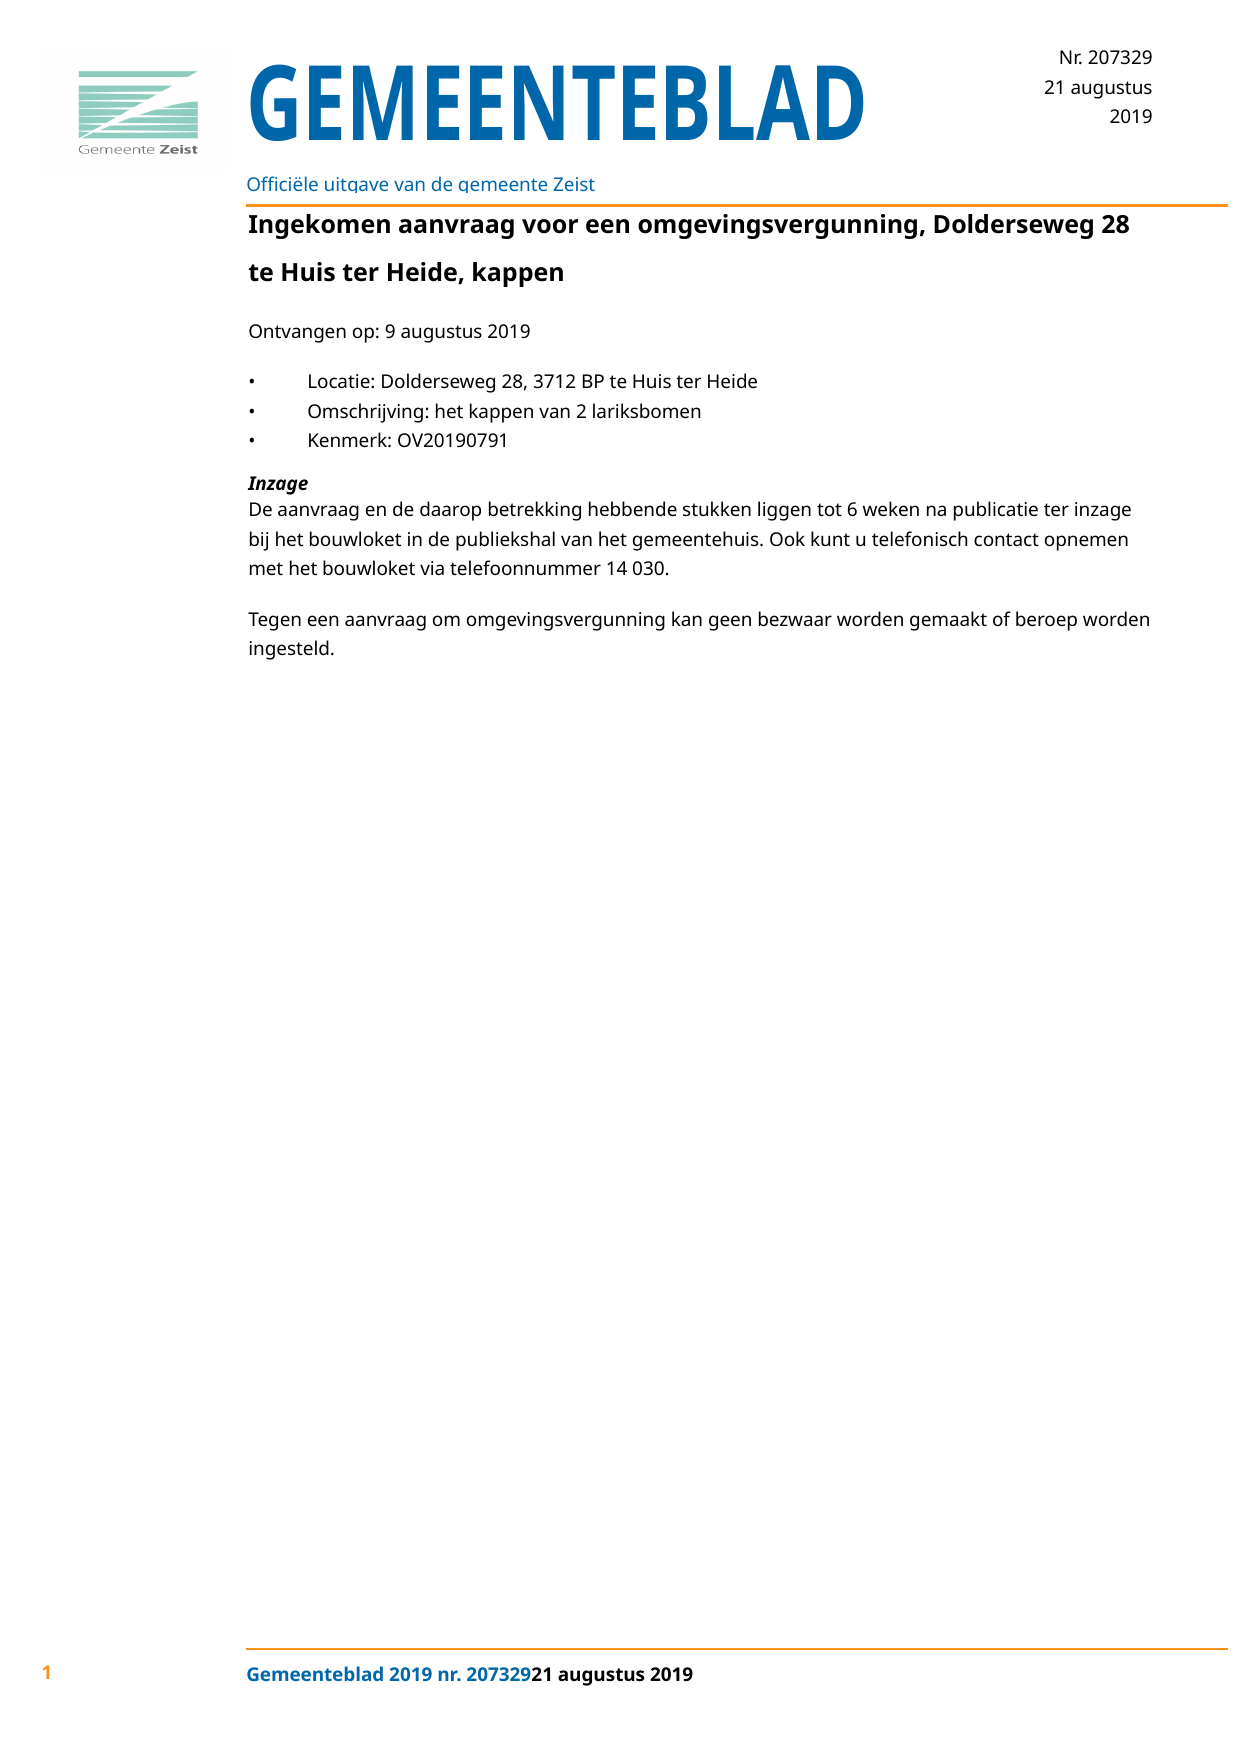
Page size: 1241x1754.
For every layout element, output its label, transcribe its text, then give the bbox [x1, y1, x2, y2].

text Ingekomen aanvraag voor een omgevingsvergunning, Dolderseweg 28 te Huis ter Heide, kappen [248, 207, 1152, 288]
text Tegen een aanvraag om omgevingsvergunning kan geen bezwaar worden gemaakt of beroep worden ingesteld. [248, 606, 1152, 661]
text Inzage [248, 471, 1152, 496]
list Kenmerk: OV20190791 [248, 427, 1152, 453]
list Locatie: Dolderseweg 28, 3712 BP te Huis ter Heide [248, 368, 1152, 394]
list Omschrijving: het kappen van 2 lariksbomen [248, 398, 1152, 424]
text De aanvraag en de daarop betrekking hebbende stukken liggen tot 6 weken na publicatie ter inzage bij het bouwloket in de publiekshal van het gemeentehuis. Ook kunt u telefonisch contact opnemen met het bouwloket via telefoonnummer 14 030. [248, 496, 1152, 581]
picture [41, 47, 231, 172]
text Ontvangen op: 9 augustus 2019 [248, 318, 1152, 344]
